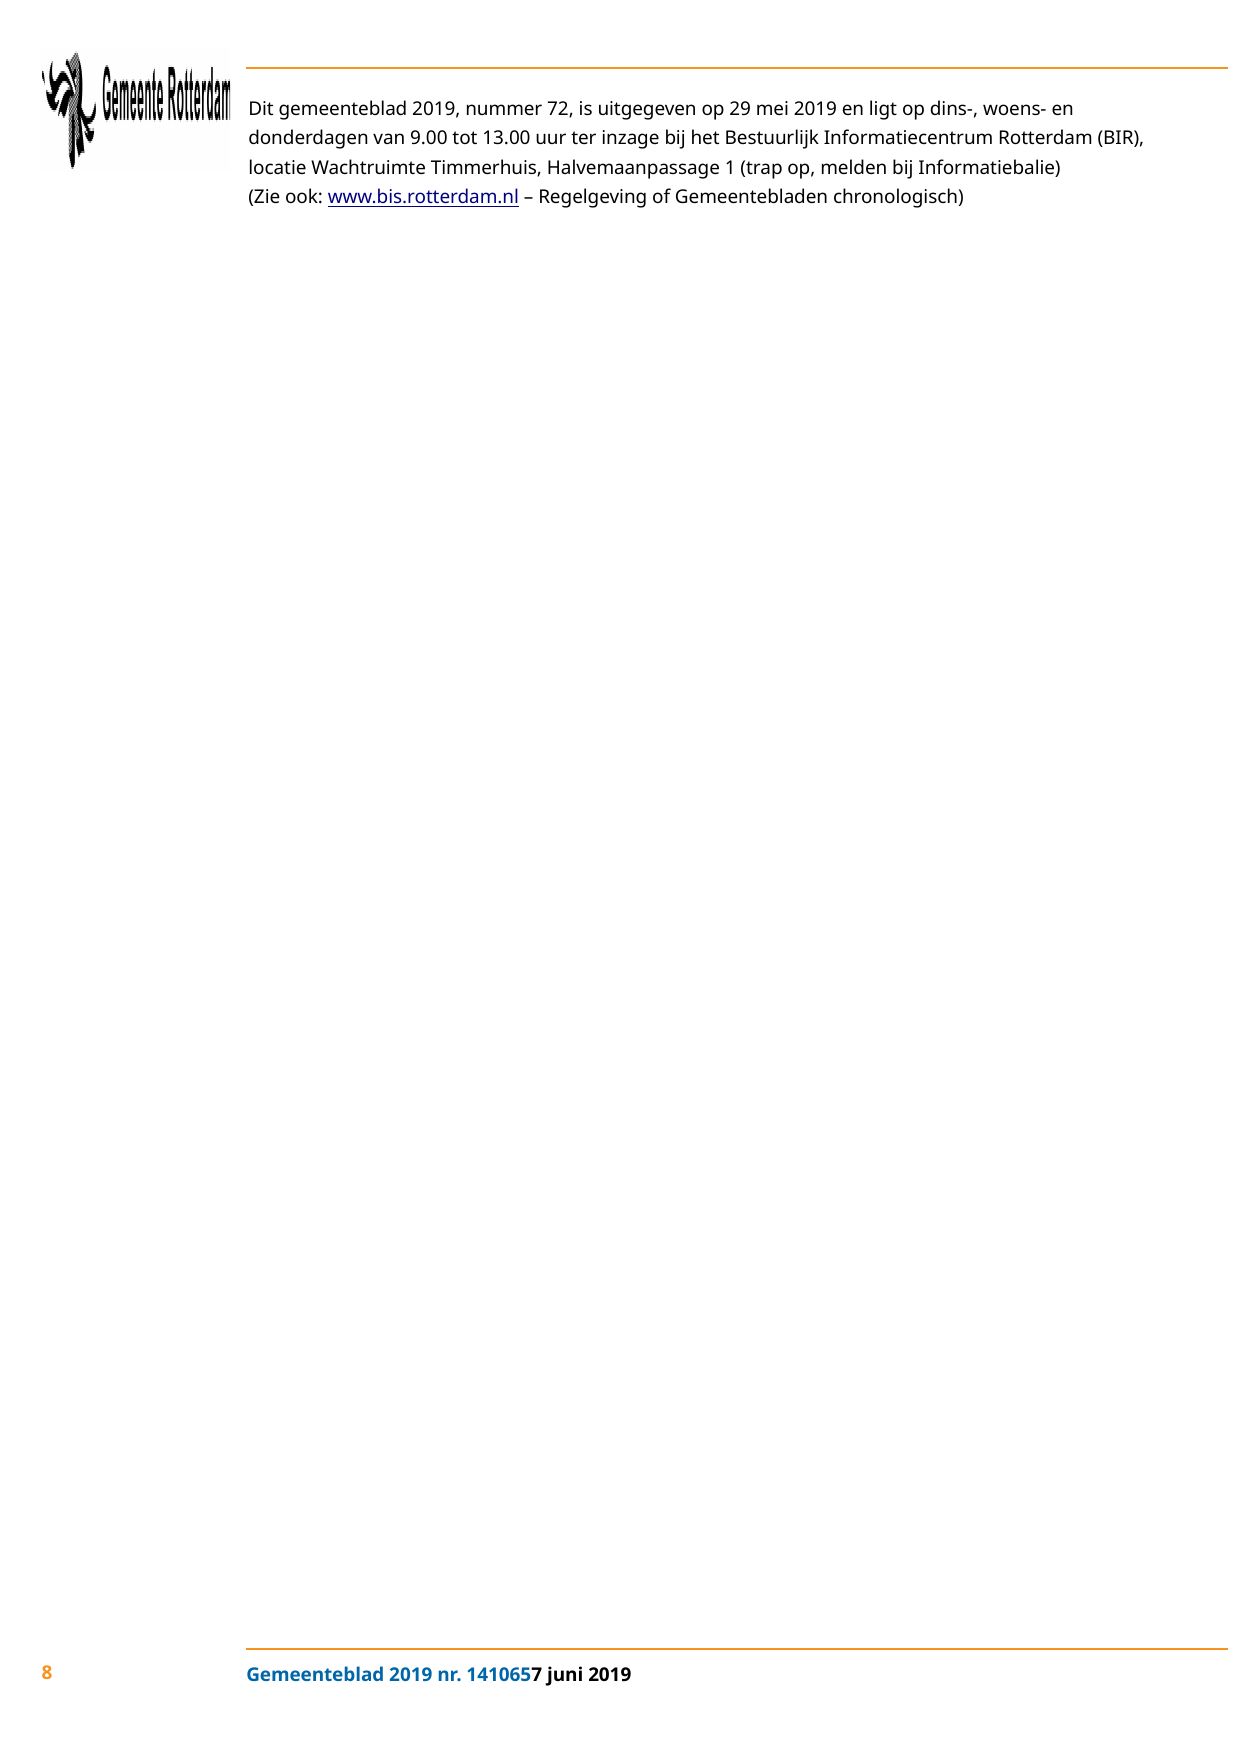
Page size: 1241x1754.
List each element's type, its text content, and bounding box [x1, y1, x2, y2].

text Dit gemeenteblad 2019, nummer 72, is uitgegeven op 29 mei 2019 en ligt op dins-, woens- en donderdagen van 9.00 tot 13.00 uur ter inzage bij het Bestuurlijk Informatiecentrum Rotterdam (BIR), locatie Wachtruimte Timmerhuis, Halvemaanpassage 1 (trap op, melden bij Informatiebalie) [248, 95, 1152, 180]
text (Zie ook: www.bis.rotterdam.nl – Regelgeving of Gemeentebladen chronologisch) [248, 184, 1152, 209]
picture [41, 47, 231, 172]
